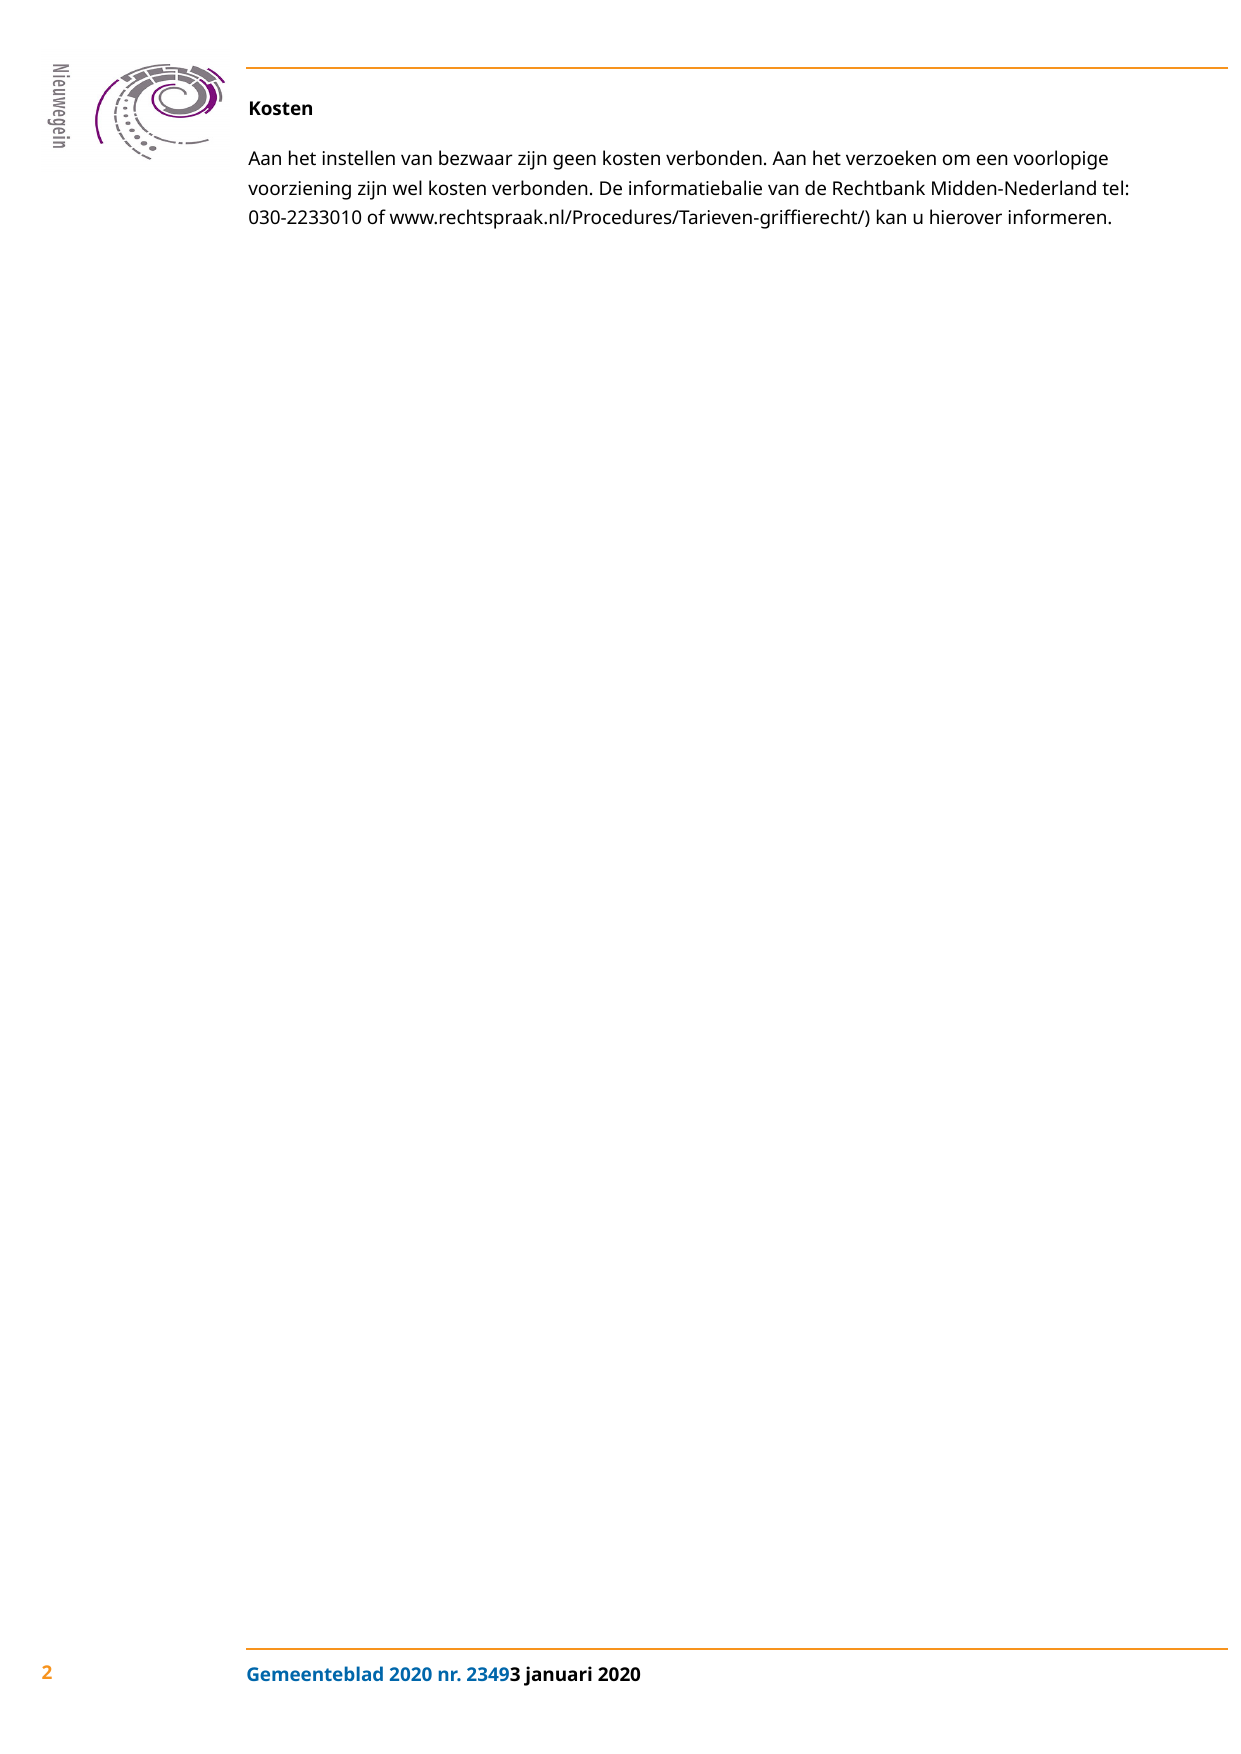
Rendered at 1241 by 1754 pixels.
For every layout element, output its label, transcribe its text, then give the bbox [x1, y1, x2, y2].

text Aan het instellen van bezwaar zijn geen kosten verbonden. Aan het verzoeken om een voorlopige voorziening zijn wel kosten verbonden. De informatiebalie van de Rechtbank Midden-Nederland tel: 030-2233010 of www.rechtspraak.nl/Procedures/Tarieven-griffierecht/) kan u hierover informeren. [248, 145, 1152, 230]
text Kosten [248, 95, 1152, 121]
picture [41, 47, 231, 172]
